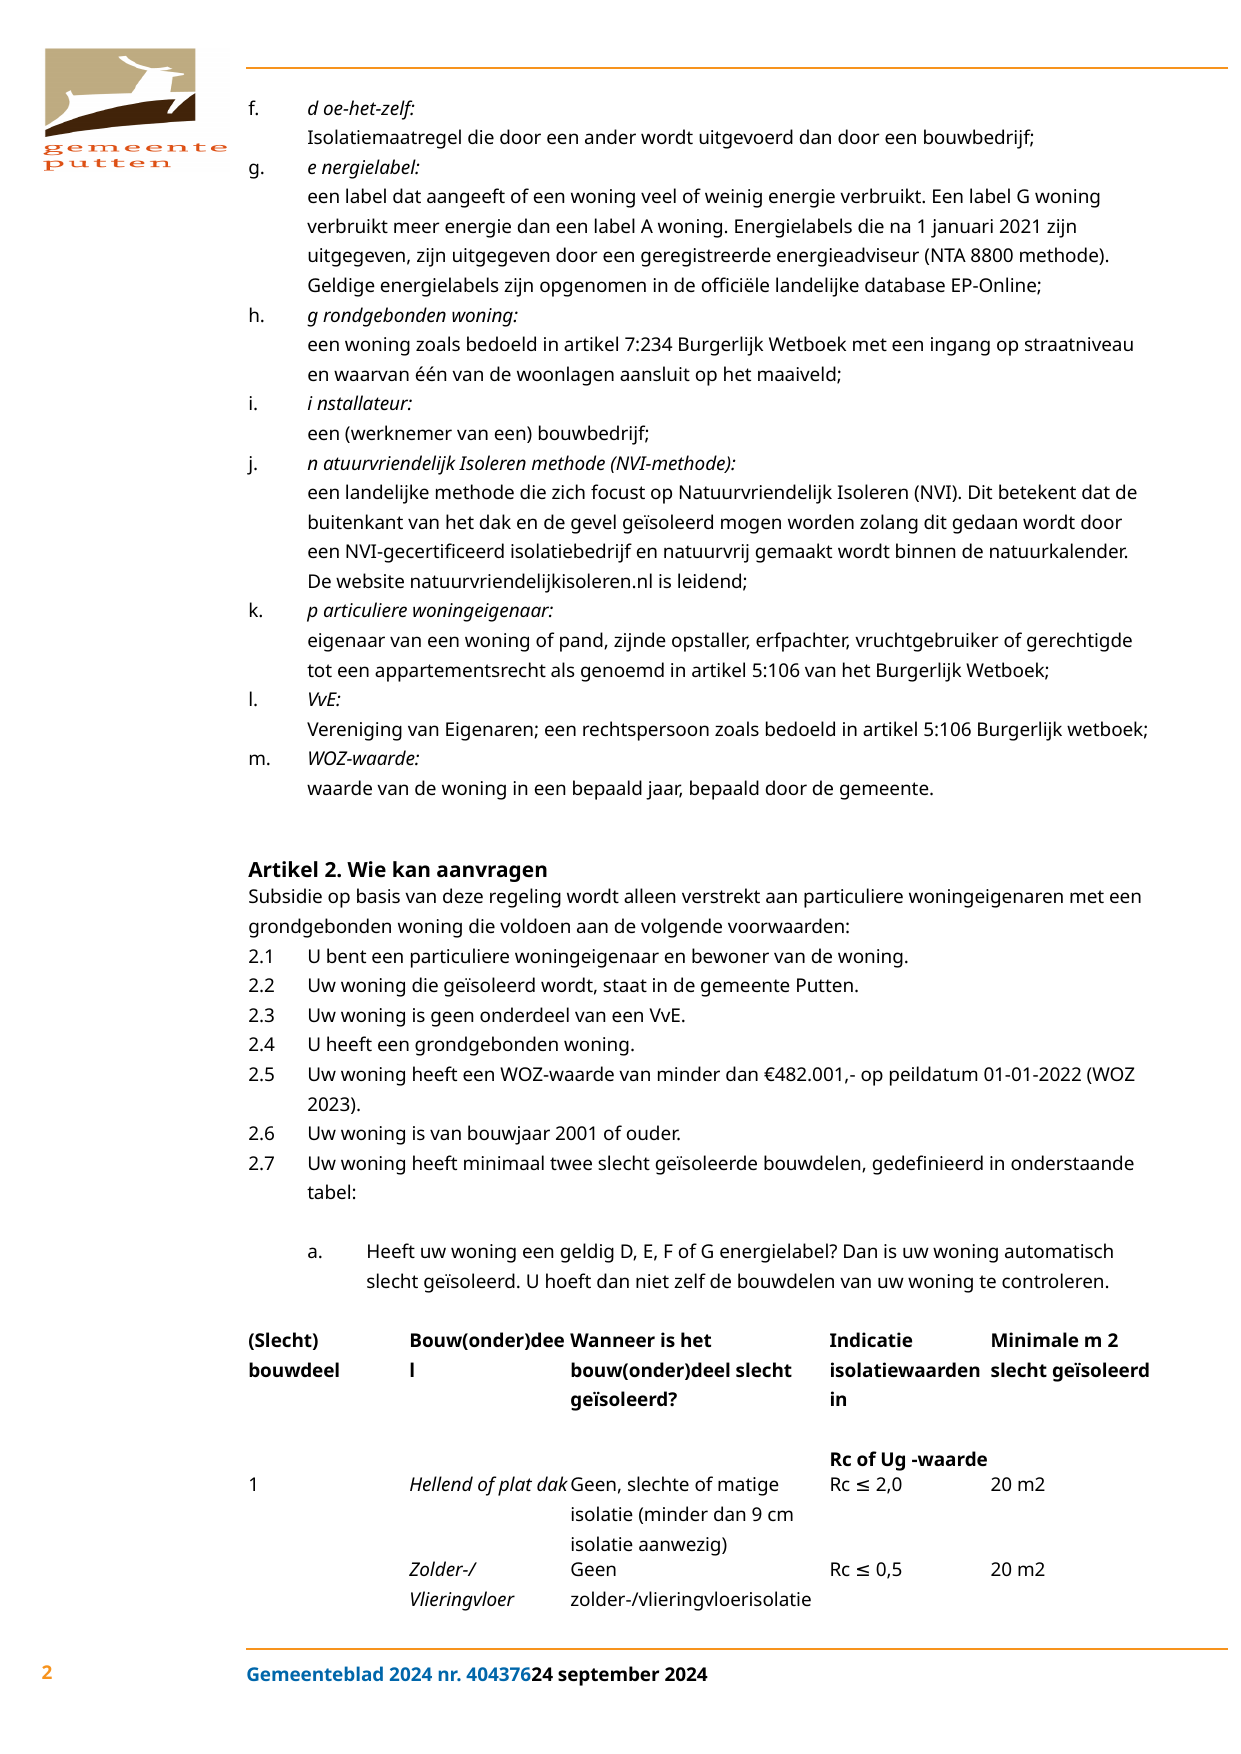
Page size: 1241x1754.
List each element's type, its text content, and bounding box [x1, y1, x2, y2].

list i nstallateur: [248, 391, 1152, 416]
list WOZ-waarde: [248, 746, 1152, 771]
table_cell 20 m2 [990, 1556, 1152, 1612]
list Isolatiemaatregel die door een ander wordt uitgevoerd dan door een bouwbedrijf; [248, 124, 1152, 150]
table_cell 1 [248, 1472, 409, 1556]
list U bent een particuliere woningeigenaar en bewoner van de woning. [248, 943, 1152, 968]
table_cell Zolder-/Vlieringvloer [409, 1556, 570, 1612]
table_cell Geen, slechte of matige isolatie (minder dan 9 cm isolatie aanwezig) [570, 1472, 829, 1556]
list een landelijke methode die zich focust op Natuurvriendelijk Isoleren (NVI). Dit betekent dat de buitenkant van het dak en de gevel geïsoleerd mogen worden zolang dit gedaan wordt door een NVI-gecertificeerd isolatiebedrijf en natuurvrij gemaakt wordt binnen de natuurkalender. De website natuurvriendelijkisoleren.nl is leidend; [248, 479, 1152, 594]
text Subsidie op basis van deze regeling wordt alleen verstrekt aan particuliere woningeigenaren met een grondgebonden woning die voldoen aan de volgende voorwaarden: [248, 884, 1152, 939]
list Uw woning die geïsoleerd wordt, staat in de gemeente Putten. [248, 972, 1152, 998]
list een label dat aangeeft of een woning veel of weinig energie verbruikt. Een label G woning verbruikt meer energie dan een label A woning. Energielabels die na 1 januari 2021 zijn uitgegeven, zijn uitgegeven door een geregistreerde energieadviseur (NTA 8800 methode). Geldige energielabels zijn opgenomen in de officiële landelijke database EP-Online; [248, 183, 1152, 298]
list Vereniging van Eigenaren; een rechtspersoon zoals bedoeld in artikel 5:106 Burgerlijk wetboek; [248, 716, 1152, 742]
table_cell Rc ≤ 0,5 [829, 1556, 990, 1612]
table_cell Hellend of plat dak [409, 1472, 570, 1556]
list een woning zoals bedoeld in artikel 7:234 Burgerlijk Wetboek met een ingang op straatniveau en waarvan één van de woonlagen aansluit op het maaiveld; [248, 331, 1152, 387]
table_header Minimale m 2 slecht geïsoleerd [990, 1328, 1152, 1472]
list e nergielabel: [248, 154, 1152, 180]
list Heeft uw woning een geldig D, E, F of G energielabel? Dan is uw woning automatisch slecht geïsoleerd. U hoeft dan niet zelf de bouwdelen van uw woning te controleren. [307, 1239, 1152, 1294]
list Uw woning heeft minimaal twee slecht geïsoleerde bouwdelen, gedefinieerd in onderstaande tabel: [248, 1150, 1152, 1205]
list waarde van de woning in een bepaald jaar, bepaald door de gemeente. [248, 775, 1152, 801]
list d oe-het-zelf: [248, 95, 1152, 121]
picture [41, 47, 231, 172]
list eigenaar van een woning of pand, zijnde opstaller, erfpachter, vruchtgebruiker of gerechtigde tot een appartementsrecht als genoemd in artikel 5:106 van het Burgerlijk Wetboek; [248, 627, 1152, 683]
list g rondgebonden woning: [248, 302, 1152, 328]
table_header Bouw(onder)deel [409, 1328, 570, 1472]
table_cell Rc ≤ 2,0 [829, 1472, 990, 1556]
table_cell [248, 1556, 409, 1612]
table_header Wanneer is het bouw(onder)deel slecht geïsoleerd? [570, 1328, 829, 1472]
table_header Indicatie isolatiewaarden in Rc of Ug -waarde [829, 1328, 990, 1472]
list U heeft een grondgebonden woning. [248, 1032, 1152, 1057]
list een (werknemer van een) bouwbedrijf; [248, 420, 1152, 446]
table_cell Geen zolder-/vlieringvloerisolatie [570, 1556, 829, 1612]
list n atuurvriendelijk Isoleren methode (NVI-methode): [248, 450, 1152, 476]
list Uw woning is geen onderdeel van een VvE. [248, 1002, 1152, 1028]
list VvE: [248, 686, 1152, 712]
table_cell 20 m2 [990, 1472, 1152, 1556]
text Artikel 2. Wie kan aanvragen [248, 855, 1152, 884]
list Uw woning heeft een WOZ-waarde van minder dan €482.001,- op peildatum 01-01-2022 (WOZ 2023). [248, 1061, 1152, 1116]
table_header (Slecht) bouwdeel [248, 1328, 409, 1472]
list Uw woning is van bouwjaar 2001 of ouder. [248, 1120, 1152, 1146]
list p articuliere woningeigenaar: [248, 598, 1152, 623]
